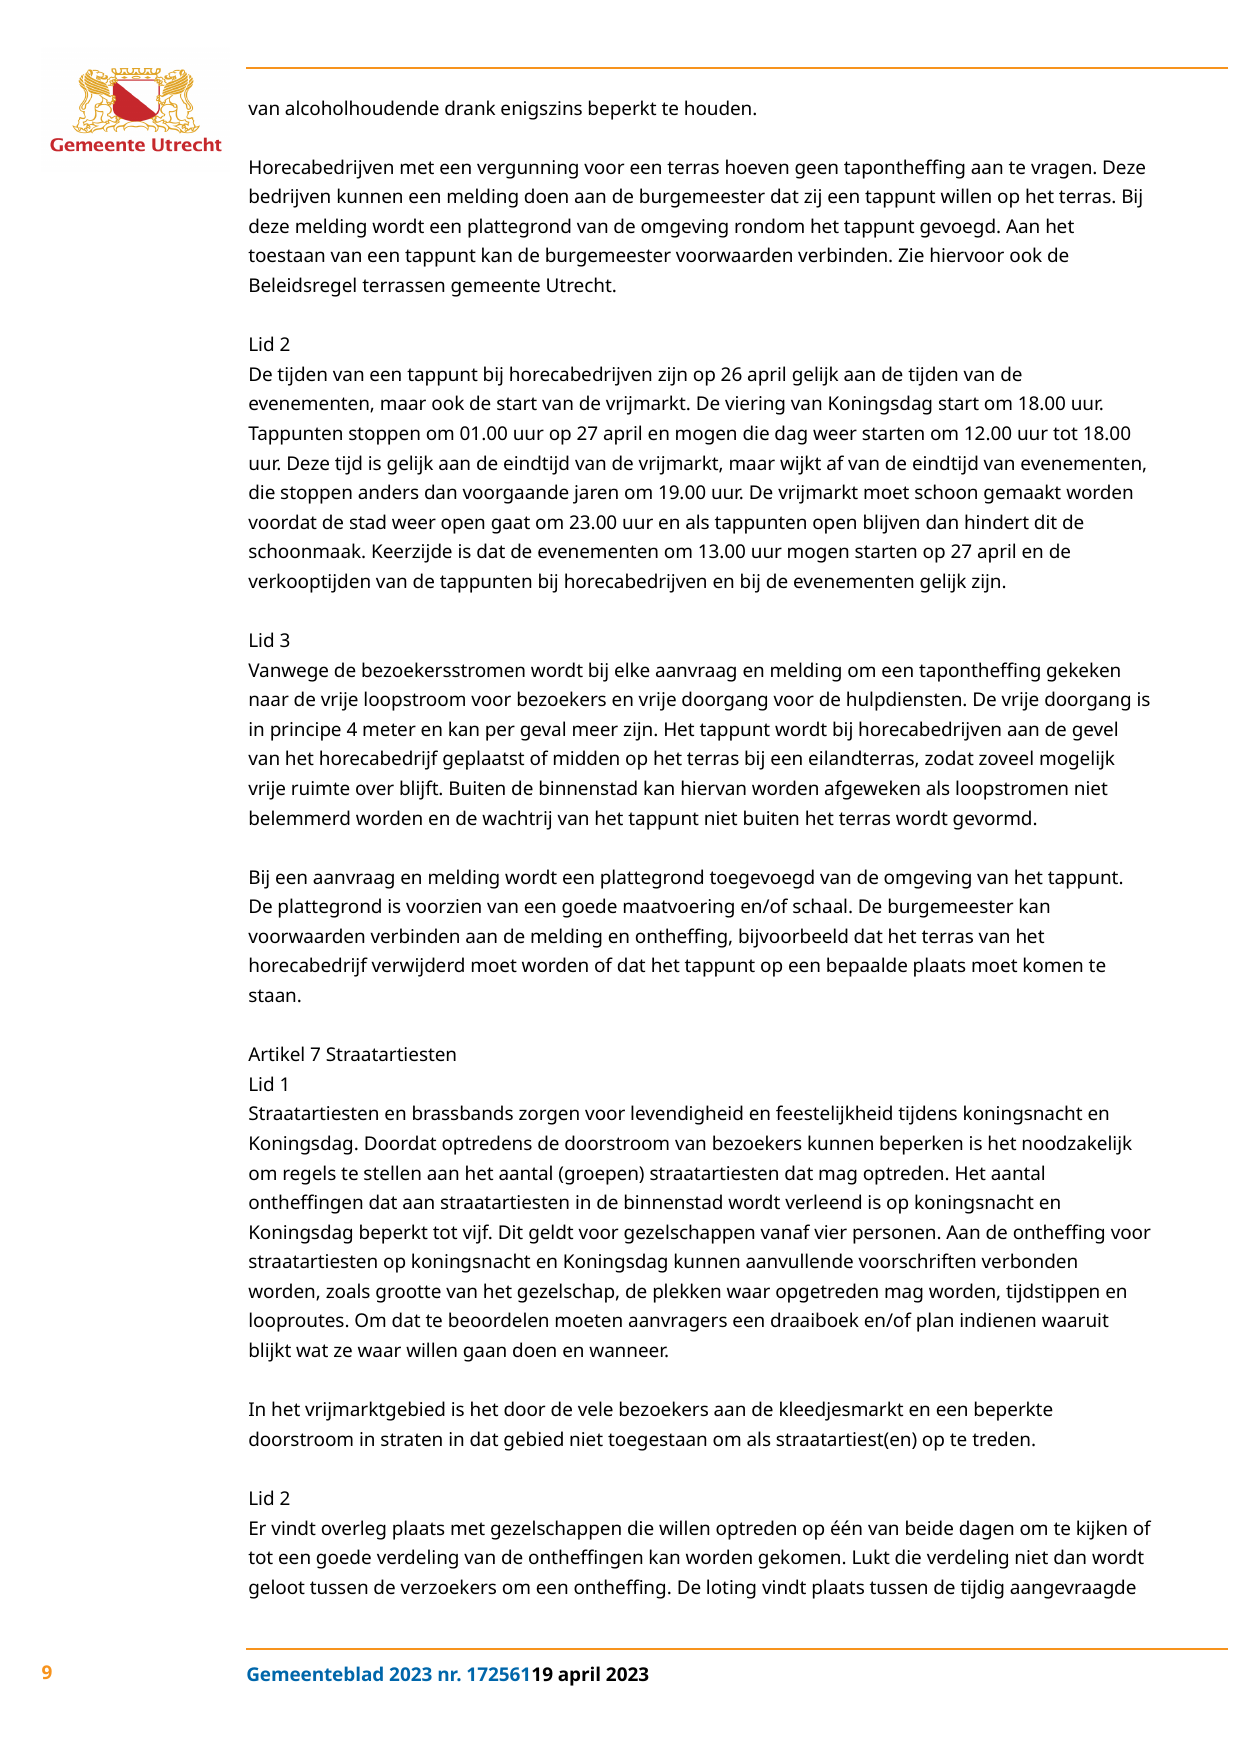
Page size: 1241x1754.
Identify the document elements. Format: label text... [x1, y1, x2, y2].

text van alcoholhoudende drank enigszins beperkt te houden. [248, 95, 1152, 121]
text Artikel 7 Straatartiesten [248, 1041, 1152, 1067]
text Bij een aanvraag en melding wordt een plattegrond toegevoegd van de omgeving van het tappunt. De plattegrond is voorzien van een goede maatvoering en/of schaal. De burgemeester kan voorwaarden verbinden aan de melding en ontheffing, bijvoorbeeld dat het terras van het horecabedrijf verwijderd moet worden of dat het tappunt op een bepaalde plaats moet komen te staan. [248, 864, 1152, 1008]
text Horecabedrijven met een vergunning voor een terras hoeven geen tapontheffing aan te vragen. Deze bedrijven kunnen een melding doen aan de burgemeester dat zij een tappunt willen op het terras. Bij deze melding wordt een plattegrond van de omgeving rondom het tappunt gevoegd. Aan het toestaan van een tappunt kan de burgemeester voorwaarden verbinden. Zie hiervoor ook de Beleidsregel terrassen gemeente Utrecht. [248, 154, 1152, 298]
text Er vindt overleg plaats met gezelschappen die willen optreden op één van beide dagen om te kijken of tot een goede verdeling van de ontheffingen kan worden gekomen. Lukt die verdeling niet dan wordt geloot tussen de verzoekers om een ontheffing. De loting vindt plaats tussen de tijdig aangevraagde [248, 1515, 1152, 1600]
text Lid 3 [248, 627, 1152, 653]
text De tijden van een tappunt bij horecabedrijven zijn op 26 april gelijk aan de tijden van de evenementen, maar ook de start van de vrijmarkt. De viering van Koningsdag start om 18.00 uur. Tappunten stoppen om 01.00 uur op 27 april en mogen die dag weer starten om 12.00 uur tot 18.00 uur. Deze tijd is gelijk aan de eindtijd van de vrijmarkt, maar wijkt af van de eindtijd van evenementen, die stoppen anders dan voorgaande jaren om 19.00 uur. De vrijmarkt moet schoon gemaakt worden voordat de stad weer open gaat om 23.00 uur en als tappunten open blijven dan hindert dit de schoonmaak. Keerzijde is dat de evenementen om 13.00 uur mogen starten op 27 april en de verkooptijden van de tappunten bij horecabedrijven en bij de evenementen gelijk zijn. [248, 361, 1152, 594]
text Lid 1 [248, 1071, 1152, 1097]
text Vanwege de bezoekersstromen wordt bij elke aanvraag en melding om een tapontheffing gekeken naar de vrije loopstroom voor bezoekers en vrije doorgang voor de hulpdiensten. De vrije doorgang is in principe 4 meter en kan per geval meer zijn. Het tappunt wordt bij horecabedrijven aan de gevel van het horecabedrijf geplaatst of midden op het terras bij een eilandterras, zodat zoveel mogelijk vrije ruimte over blijft. Buiten de binnenstad kan hiervan worden afgeweken als loopstromen niet belemmerd worden en de wachtrij van het tappunt niet buiten het terras wordt gevormd. [248, 657, 1152, 831]
text In het vrijmarktgebied is het door de vele bezoekers aan de kleedjesmarkt en een beperkte doorstroom in straten in dat gebied niet toegestaan om als straatartiest(en) op te treden. [248, 1396, 1152, 1452]
picture [41, 47, 231, 172]
text Lid 2 [248, 331, 1152, 357]
text Lid 2 [248, 1485, 1152, 1511]
text Straatartiesten en brassbands zorgen voor levendigheid en feestelijkheid tijdens koningsnacht en Koningsdag. Doordat optredens de doorstroom van bezoekers kunnen beperken is het noodzakelijk om regels te stellen aan het aantal (groepen) straatartiesten dat mag optreden. Het aantal ontheffingen dat aan straatartiesten in de binnenstad wordt verleend is op koningsnacht en Koningsdag beperkt tot vijf. Dit geldt voor gezelschappen vanaf vier personen. Aan de ontheffing voor straatartiesten op koningsnacht en Koningsdag kunnen aanvullende voorschriften verbonden worden, zoals grootte van het gezelschap, de plekken waar opgetreden mag worden, tijdstippen en looproutes. Om dat te beoordelen moeten aanvragers een draaiboek en/of plan indienen waaruit blijkt wat ze waar willen gaan doen en wanneer. [248, 1101, 1152, 1363]
